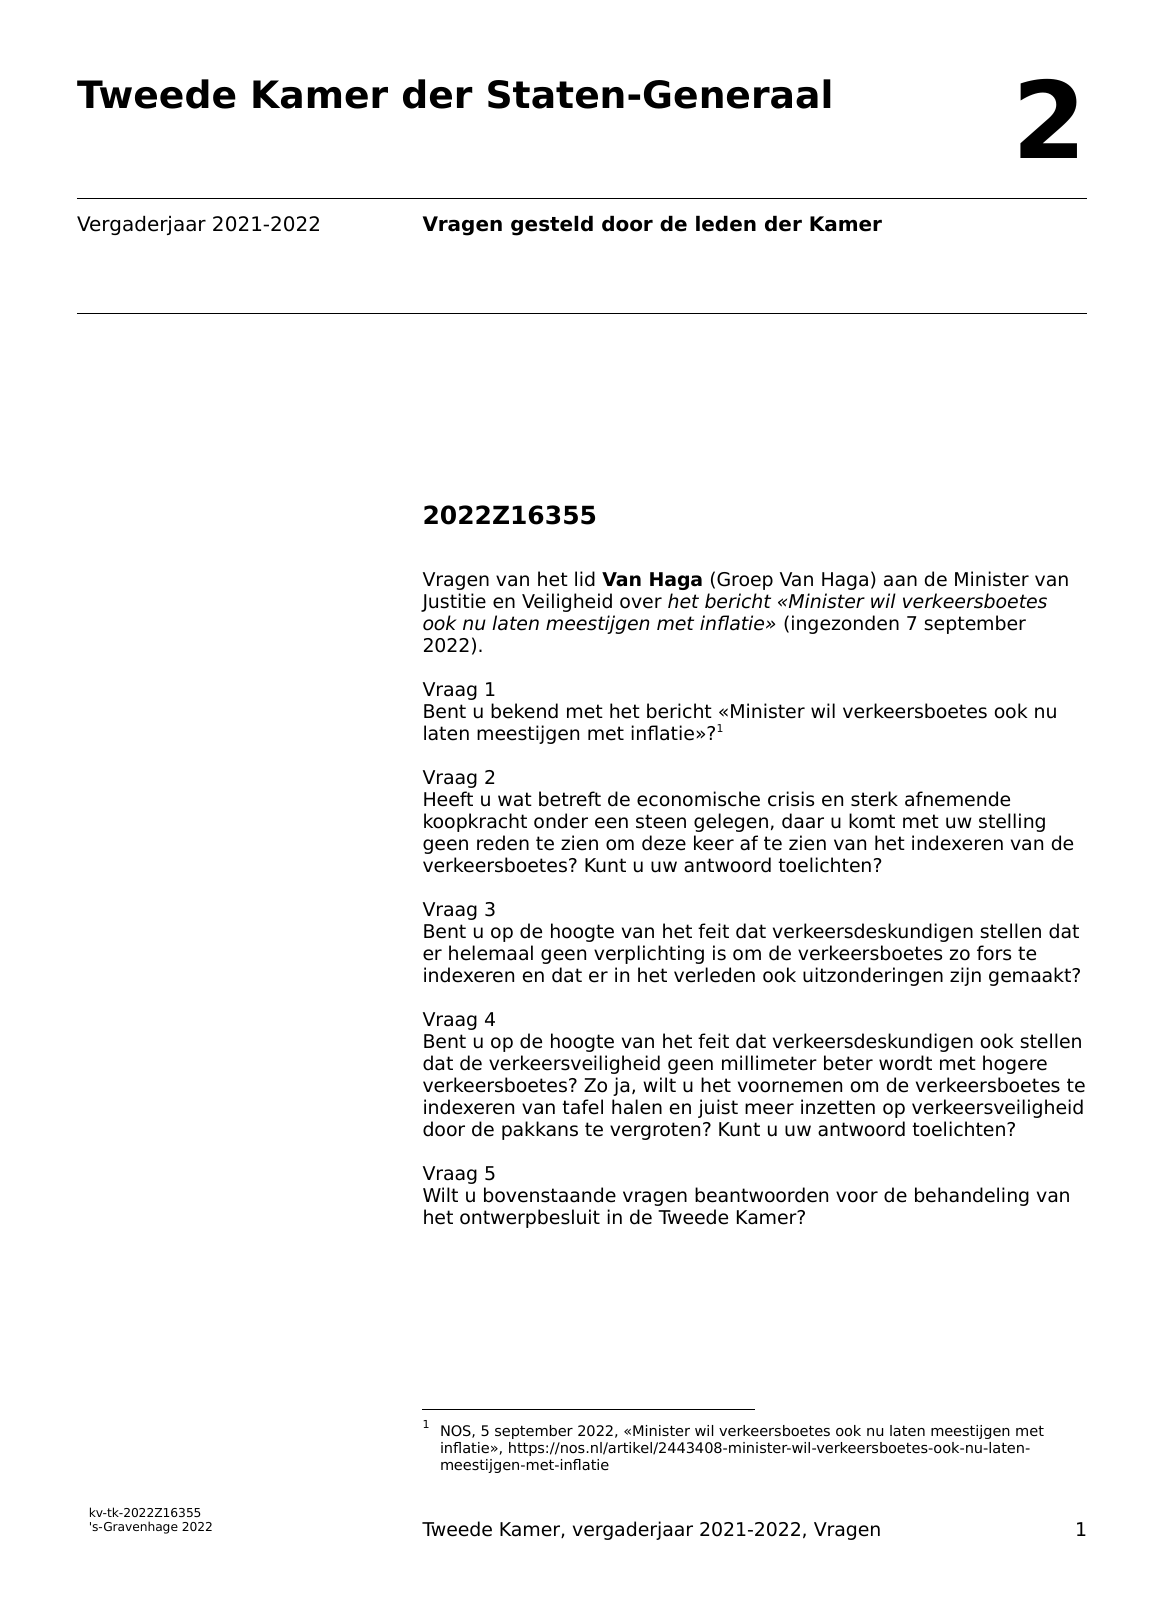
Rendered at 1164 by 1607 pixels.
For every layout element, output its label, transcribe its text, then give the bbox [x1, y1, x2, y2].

text Bent u bekend met het bericht «Minister wil verkeersboetes ook nu laten meestijgen met inflatie»? [422, 701, 1087, 745]
text Vraag 5 [422, 1163, 1087, 1185]
text Vraag 2 [422, 767, 1087, 789]
text Wilt u bovenstaande vragen beantwoorden voor de behandeling van het ontwerpbesluit in de Tweede Kamer? [422, 1185, 1087, 1229]
table_cell Vergaderjaar 2021-2022 [77, 199, 422, 313]
text 's-Gravenhage 2022 [88, 1520, 323, 1534]
text NOS, 5 september 2022, «Minister wil verkeersboetes ook nu laten meestijgen met inflatie», https://nos.nl/artikel/2443408-minister-wil-verkeersboetes-ook-nu-laten-meestijgen-met-inflatie [422, 1418, 1087, 1474]
text Heeft u wat betreft de economische crisis en sterk afnemende koopkracht onder een steen gelegen, daar u komt met uw stelling geen reden te zien om deze keer af te zien van het indexeren van de verkeersboetes? Kunt u uw antwoord toelichten? [422, 789, 1087, 877]
table_cell Vragen gesteld door de leden der Kamer [422, 199, 1087, 313]
text Bent u op de hoogte van het feit dat verkeersdeskundigen stellen dat er helemaal geen verplichting is om de verkeersboetes zo fors te indexeren en dat er in het verleden ook uitzonderingen zijn gemaakt? [422, 921, 1087, 987]
text kv-tk-2022Z16355 [88, 1506, 323, 1520]
text Vraag 3 [422, 899, 1087, 921]
table_header Tweede Kamer der Staten-Generaal [77, 59, 886, 198]
table_header 2 [886, 59, 1087, 198]
text 2022Z16355 [422, 501, 1087, 531]
text Vraag 4 [422, 1009, 1087, 1031]
text Bent u op de hoogte van het feit dat verkeersdeskundigen ook stellen dat de verkeersveiligheid geen millimeter beter wordt met hogere verkeersboetes? Zo ja, wilt u het voornemen om de verkeersboetes te indexeren van tafel halen en juist meer inzetten op verkeersveiligheid door de pakkans te vergroten? Kunt u uw antwoord toelichten? [422, 1031, 1087, 1141]
text Vraag 1 [422, 679, 1087, 701]
text Vragen van het lid Van Haga (Groep Van Haga) aan de Minister van Justitie en Veiligheid over het bericht «Minister wil verkeersboetes ook nu laten meestijgen met inflatie» (ingezonden 7 september 2022). [422, 569, 1087, 657]
